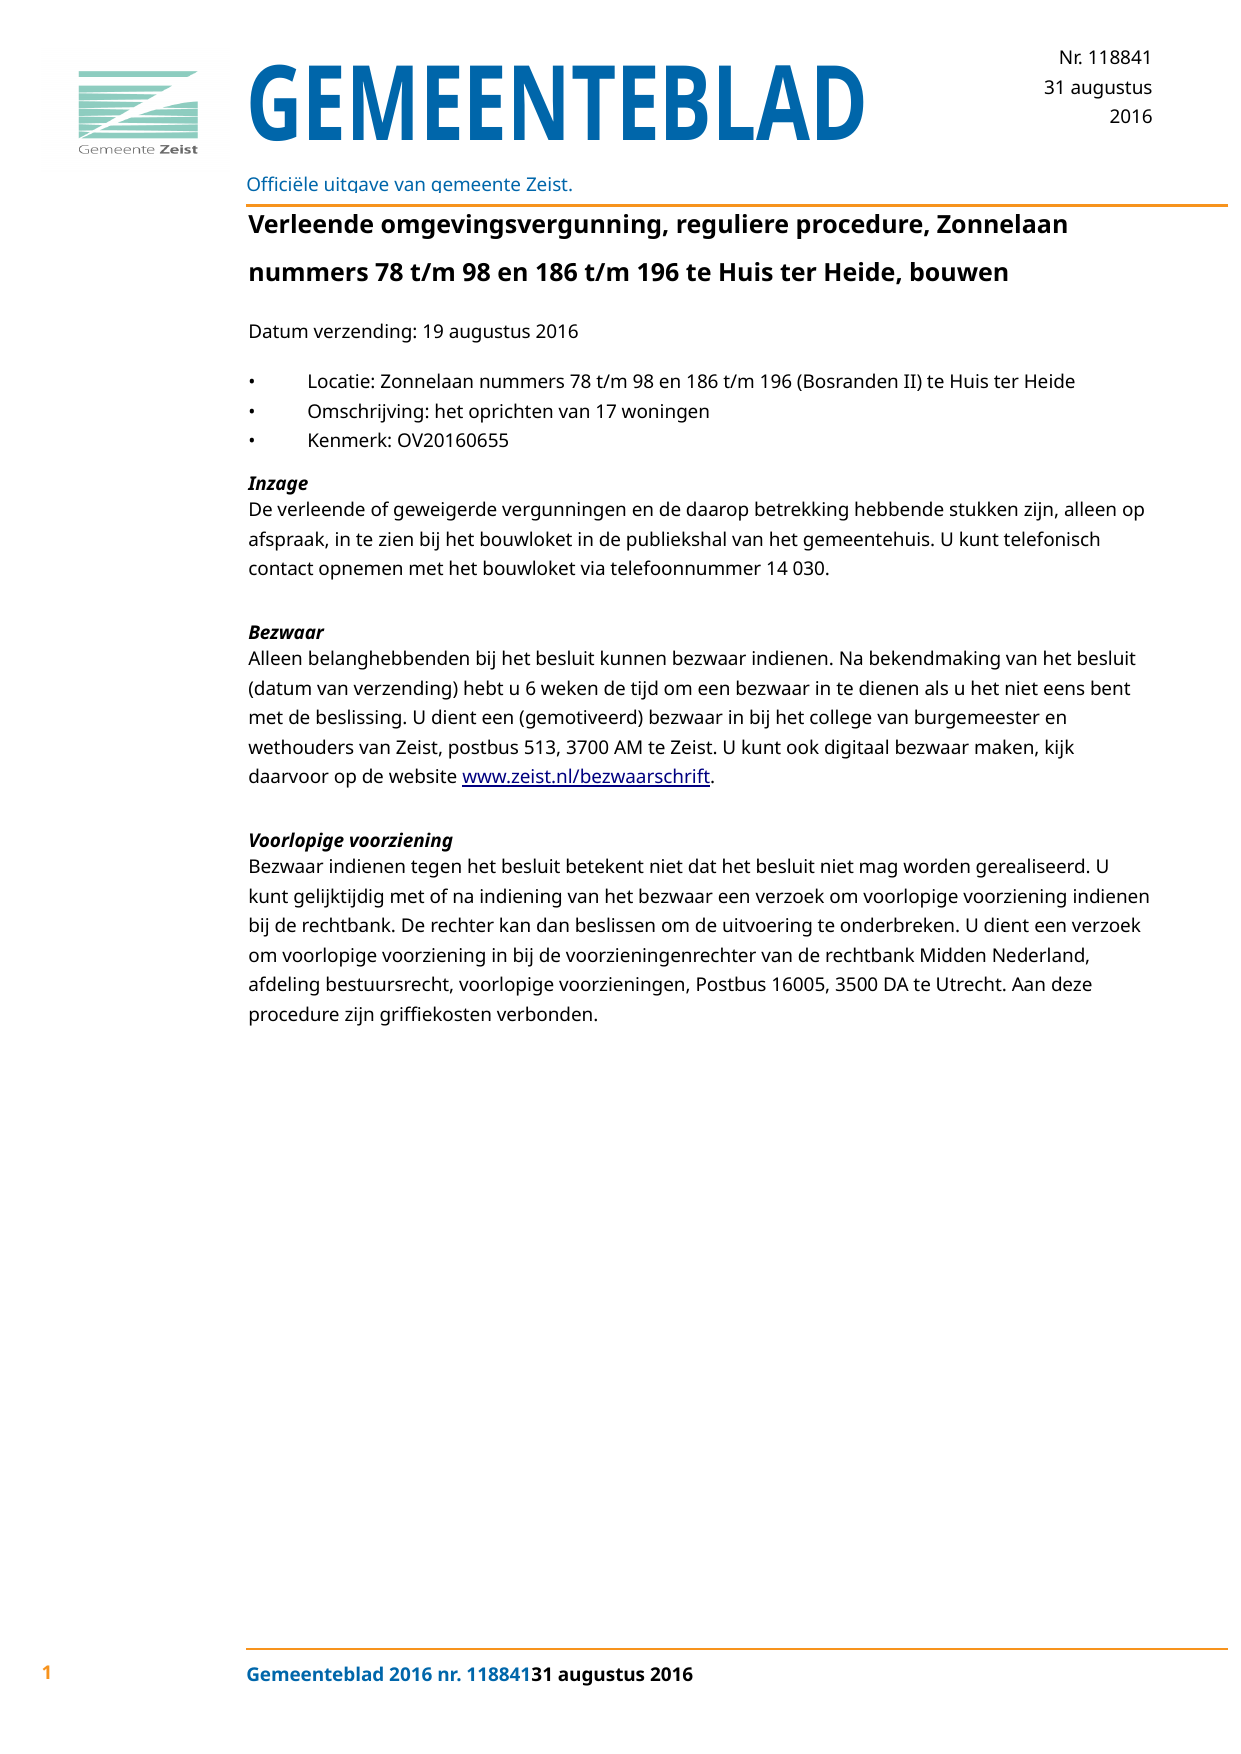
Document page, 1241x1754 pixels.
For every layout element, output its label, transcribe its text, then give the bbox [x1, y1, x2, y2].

text Inzage [248, 471, 1152, 496]
text Alleen belanghebbenden bij het besluit kunnen bezwaar indienen. Na bekendmaking van het besluit (datum van verzending) hebt u 6 weken de tijd om een bezwaar in te dienen als u het niet eens bent met de beslissing. U dient een (gemotiveerd) bezwaar in bij het college van burgemeester en wethouders van Zeist, postbus 513, 3700 AM te Zeist. U kunt ook digitaal bezwaar maken, kijk daarvoor op de website www.zeist.nl/bezwaarschrift. [248, 645, 1152, 789]
text Bezwaar indienen tegen het besluit betekent niet dat het besluit niet mag worden gerealiseerd. U kunt gelijktijdig met of na indiening van het bezwaar een verzoek om voorlopige voorziening indienen bij de rechtbank. De rechter kan dan beslissen om de uitvoering te onderbreken. U dient een verzoek om voorlopige voorziening in bij de voorzieningenrechter van de rechtbank Midden Nederland, afdeling bestuursrecht, voorlopige voorzieningen, Postbus 16005, 3500 DA te Utrecht. Aan deze procedure zijn griffiekosten verbonden. [248, 853, 1152, 1027]
text Bezwaar [248, 619, 1152, 645]
text Voorlopige voorziening [248, 827, 1152, 853]
picture [41, 47, 231, 172]
text De verleende of geweigerde vergunningen en de daarop betrekking hebbende stukken zijn, alleen op afspraak, in te zien bij het bouwloket in de publiekshal van het gemeentehuis. U kunt telefonisch contact opnemen met het bouwloket via telefoonnummer 14 030. [248, 496, 1152, 581]
text Verleende omgevingsvergunning, reguliere procedure, Zonnelaan nummers 78 t/m 98 en 186 t/m 196 te Huis ter Heide, bouwen [248, 207, 1152, 288]
list Locatie: Zonnelaan nummers 78 t/m 98 en 186 t/m 196 (Bosranden II) te Huis ter Heide [248, 368, 1152, 394]
list Kenmerk: OV20160655 [248, 427, 1152, 453]
text Datum verzending: 19 augustus 2016 [248, 318, 1152, 344]
list Omschrijving: het oprichten van 17 woningen [248, 398, 1152, 424]
